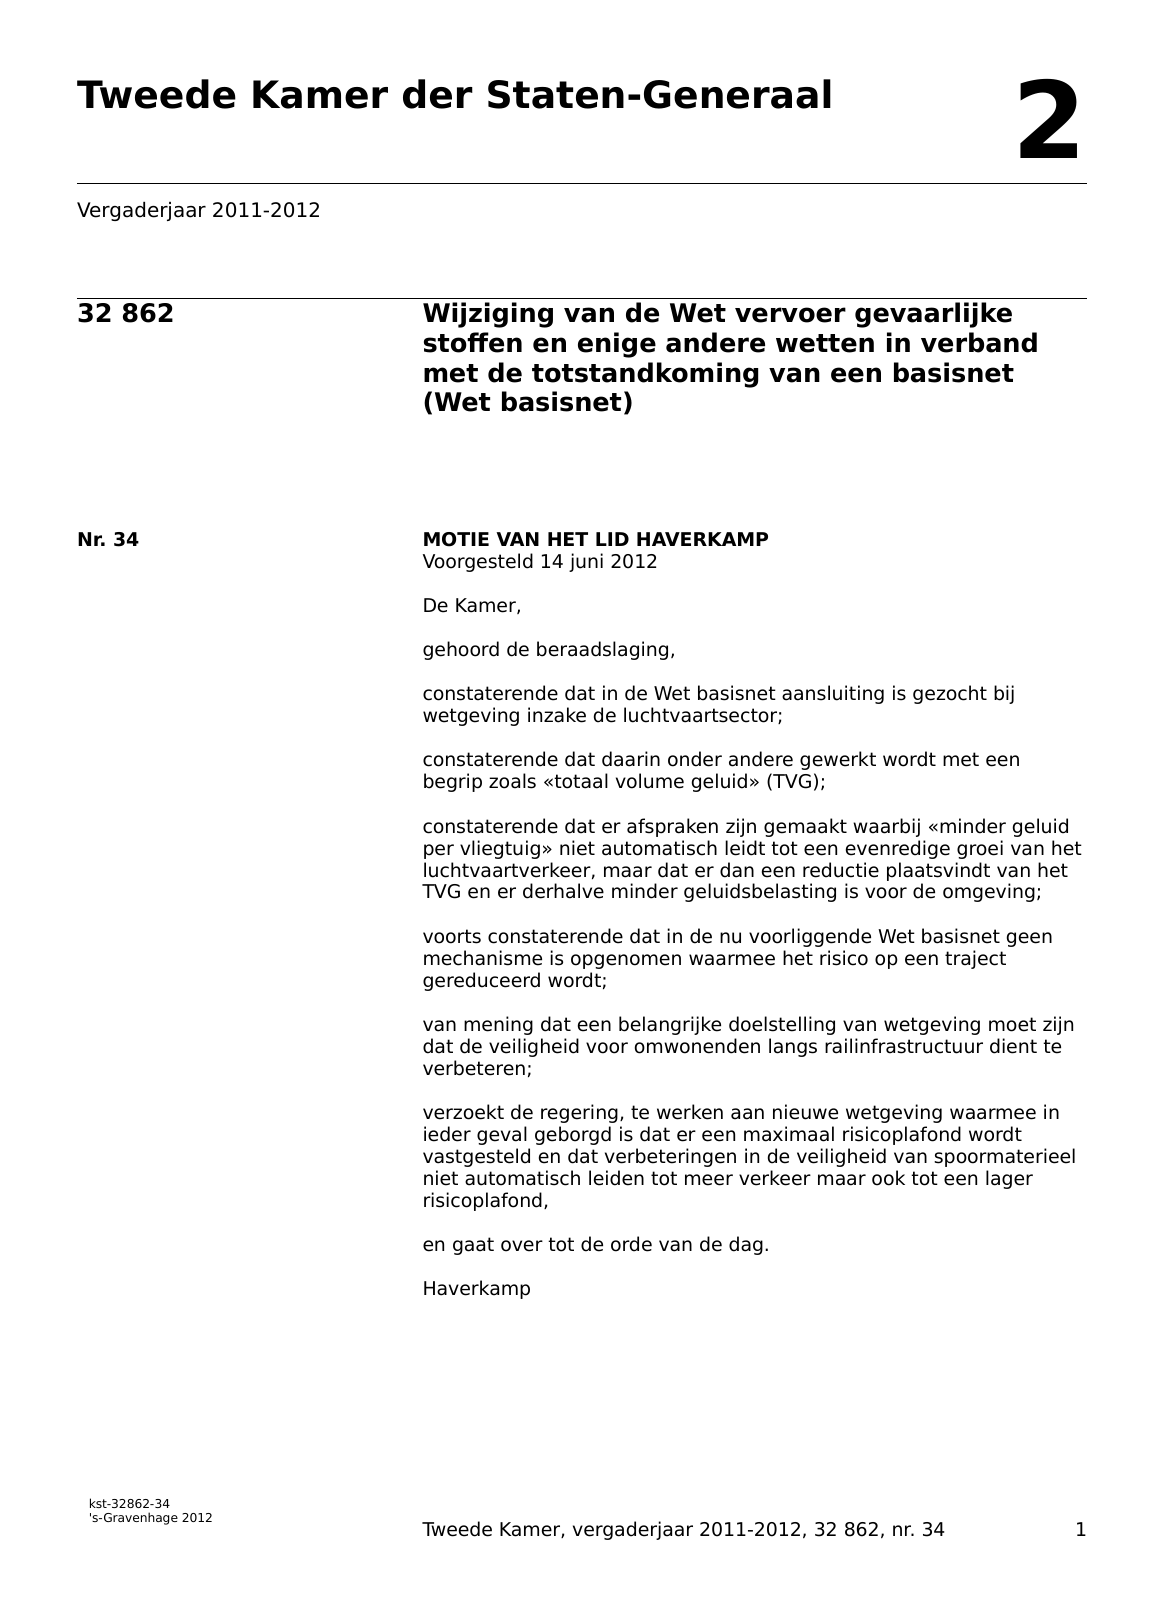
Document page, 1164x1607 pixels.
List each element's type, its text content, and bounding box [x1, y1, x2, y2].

text kst-32862-34 [88, 1497, 323, 1511]
subtitle Nr. 34 MOTIE VAN HET LID HAVERKAMP [77, 529, 1087, 551]
text 's-Gravenhage 2012 [88, 1511, 323, 1525]
text verzoekt de regering, te werken aan nieuwe wetgeving waarmee in ieder geval geborgd is dat er een maximaal risicoplafond wordt vastgesteld en dat verbeteringen in de veiligheid van spoormaterieel niet automatisch leiden tot meer verkeer maar ook tot een lager risicoplafond, [422, 1102, 1087, 1212]
subtitle 32 862 Wijziging van de Wet vervoer gevaarlijke stoffen en enige andere wetten in verband met de totstandkoming van een basisnet (Wet basisnet) [77, 299, 1087, 418]
text Haverkamp [422, 1278, 1087, 1300]
text constaterende dat er afspraken zijn gemaakt waarbij «minder geluid per vliegtuig» niet automatisch leidt tot een evenredige groei van het luchtvaartverkeer, maar dat er dan een reductie plaatsvindt van het TVG en er derhalve minder geluidsbelasting is voor de omgeving; [422, 816, 1087, 903]
text van mening dat een belangrijke doelstelling van wetgeving moet zijn dat de veiligheid voor omwonenden langs railinfrastructuur dient te verbeteren; [422, 1014, 1087, 1080]
text Voorgesteld 14 juni 2012 [422, 551, 1087, 573]
text en gaat over tot de orde van de dag. [422, 1234, 1087, 1256]
text De Kamer, [422, 595, 1087, 617]
text gehoord de beraadslaging, [422, 639, 1087, 661]
table_header 2 [886, 59, 1087, 183]
text constaterende dat in de Wet basisnet aansluiting is gezocht bij wetgeving inzake de luchtvaartsector; [422, 683, 1087, 727]
table_cell Vergaderjaar 2011-2012 [77, 184, 1087, 298]
text constaterende dat daarin onder andere gewerkt wordt met een begrip zoals «totaal volume geluid» (TVG); [422, 749, 1087, 793]
text voorts constaterende dat in de nu voorliggende Wet basisnet geen mechanisme is opgenomen waarmee het risico op een traject gereduceerd wordt; [422, 926, 1087, 992]
table_header Tweede Kamer der Staten-Generaal [77, 59, 886, 183]
